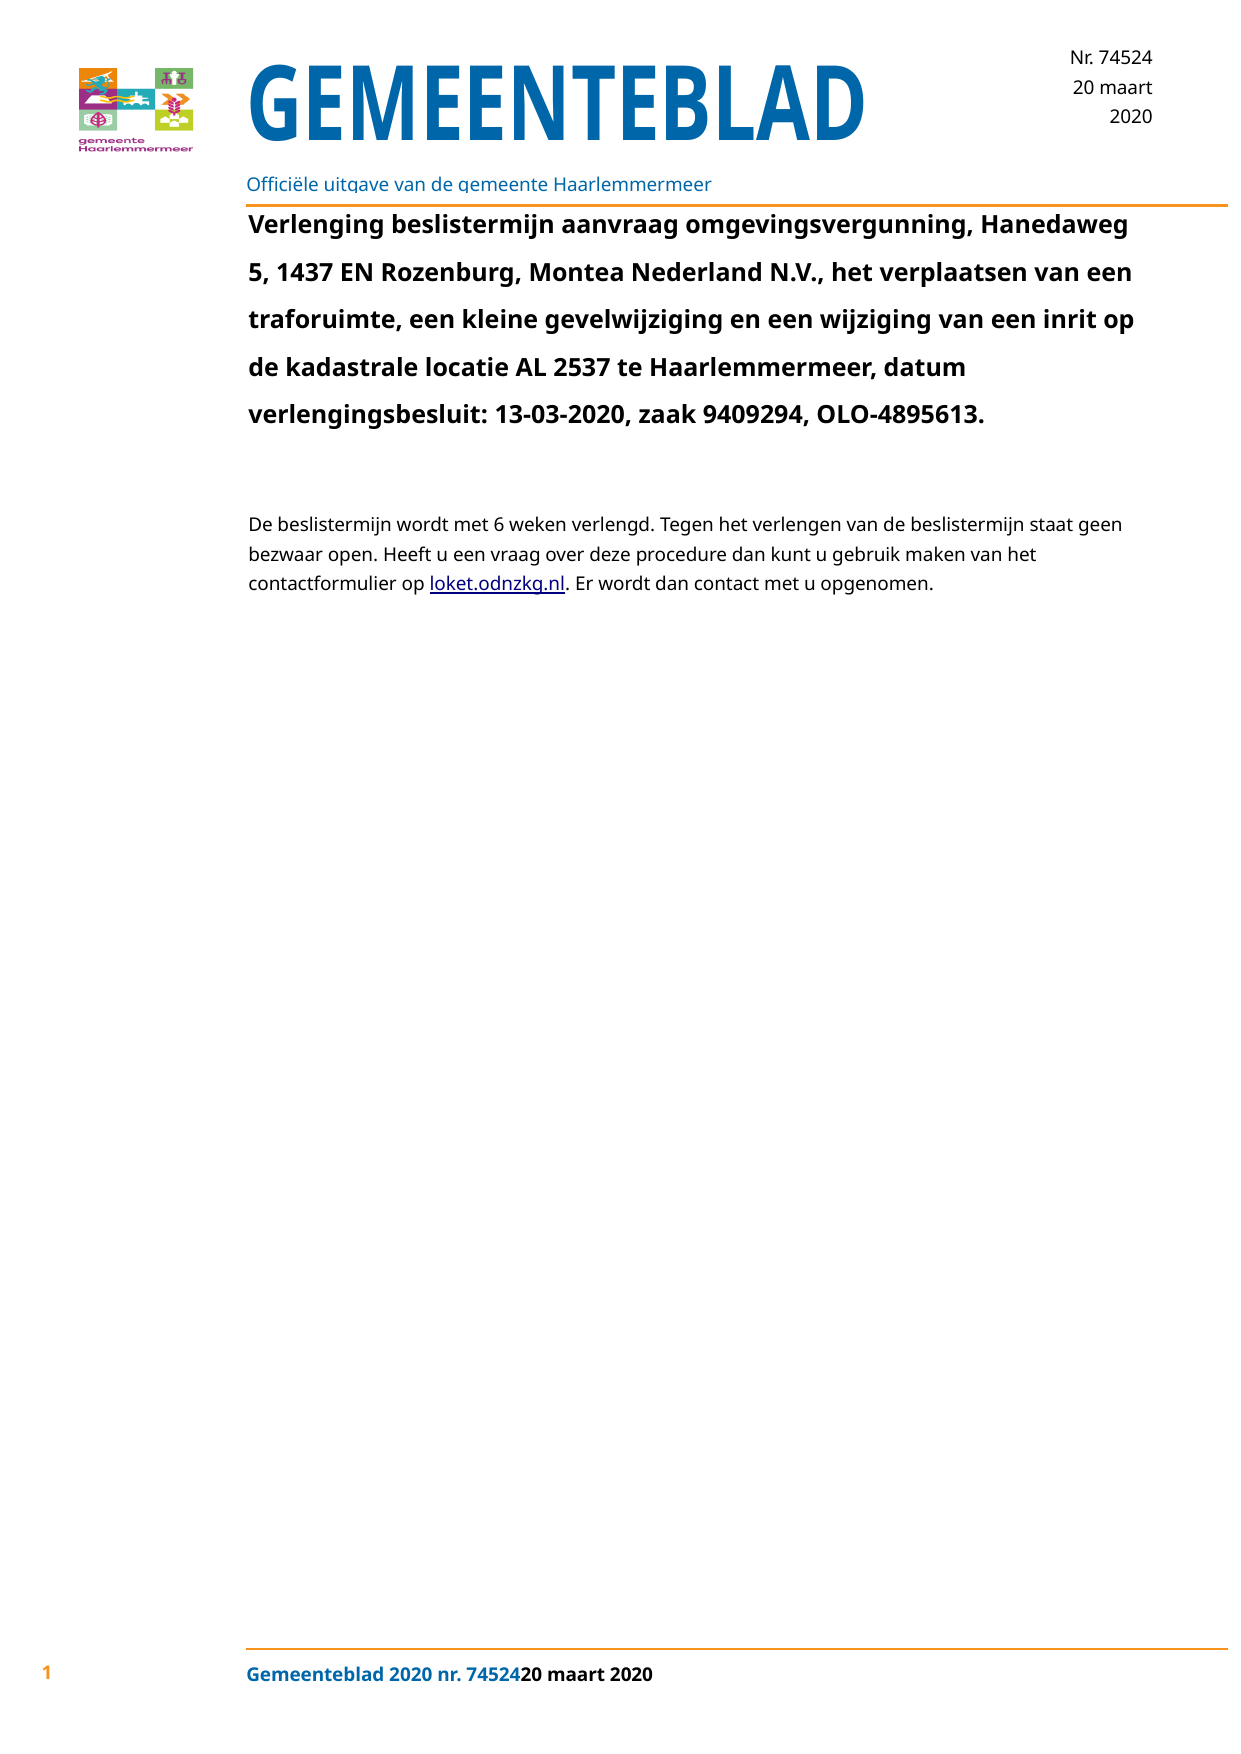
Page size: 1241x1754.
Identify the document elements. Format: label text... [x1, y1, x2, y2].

picture [41, 47, 231, 172]
text Verlenging beslistermijn aanvraag omgevingsvergunning, Hanedaweg 5, 1437 EN Rozenburg, Montea Nederland N.V., het verplaatsen van een traforuimte, een kleine gevelwijziging en een wijziging van een inrit op de kadastrale locatie AL 2537 te Haarlemmermeer, datum verlengingsbesluit: 13-03-2020, zaak 9409294, OLO-4895613. [248, 207, 1152, 431]
text De beslistermijn wordt met 6 weken verlengd. Tegen het verlengen van de beslistermijn staat geen bezwaar open. Heeft u een vraag over deze procedure dan kunt u gebruik maken van het contactformulier op loket.odnzkg.nl. Er wordt dan contact met u opgenomen. [248, 511, 1152, 596]
